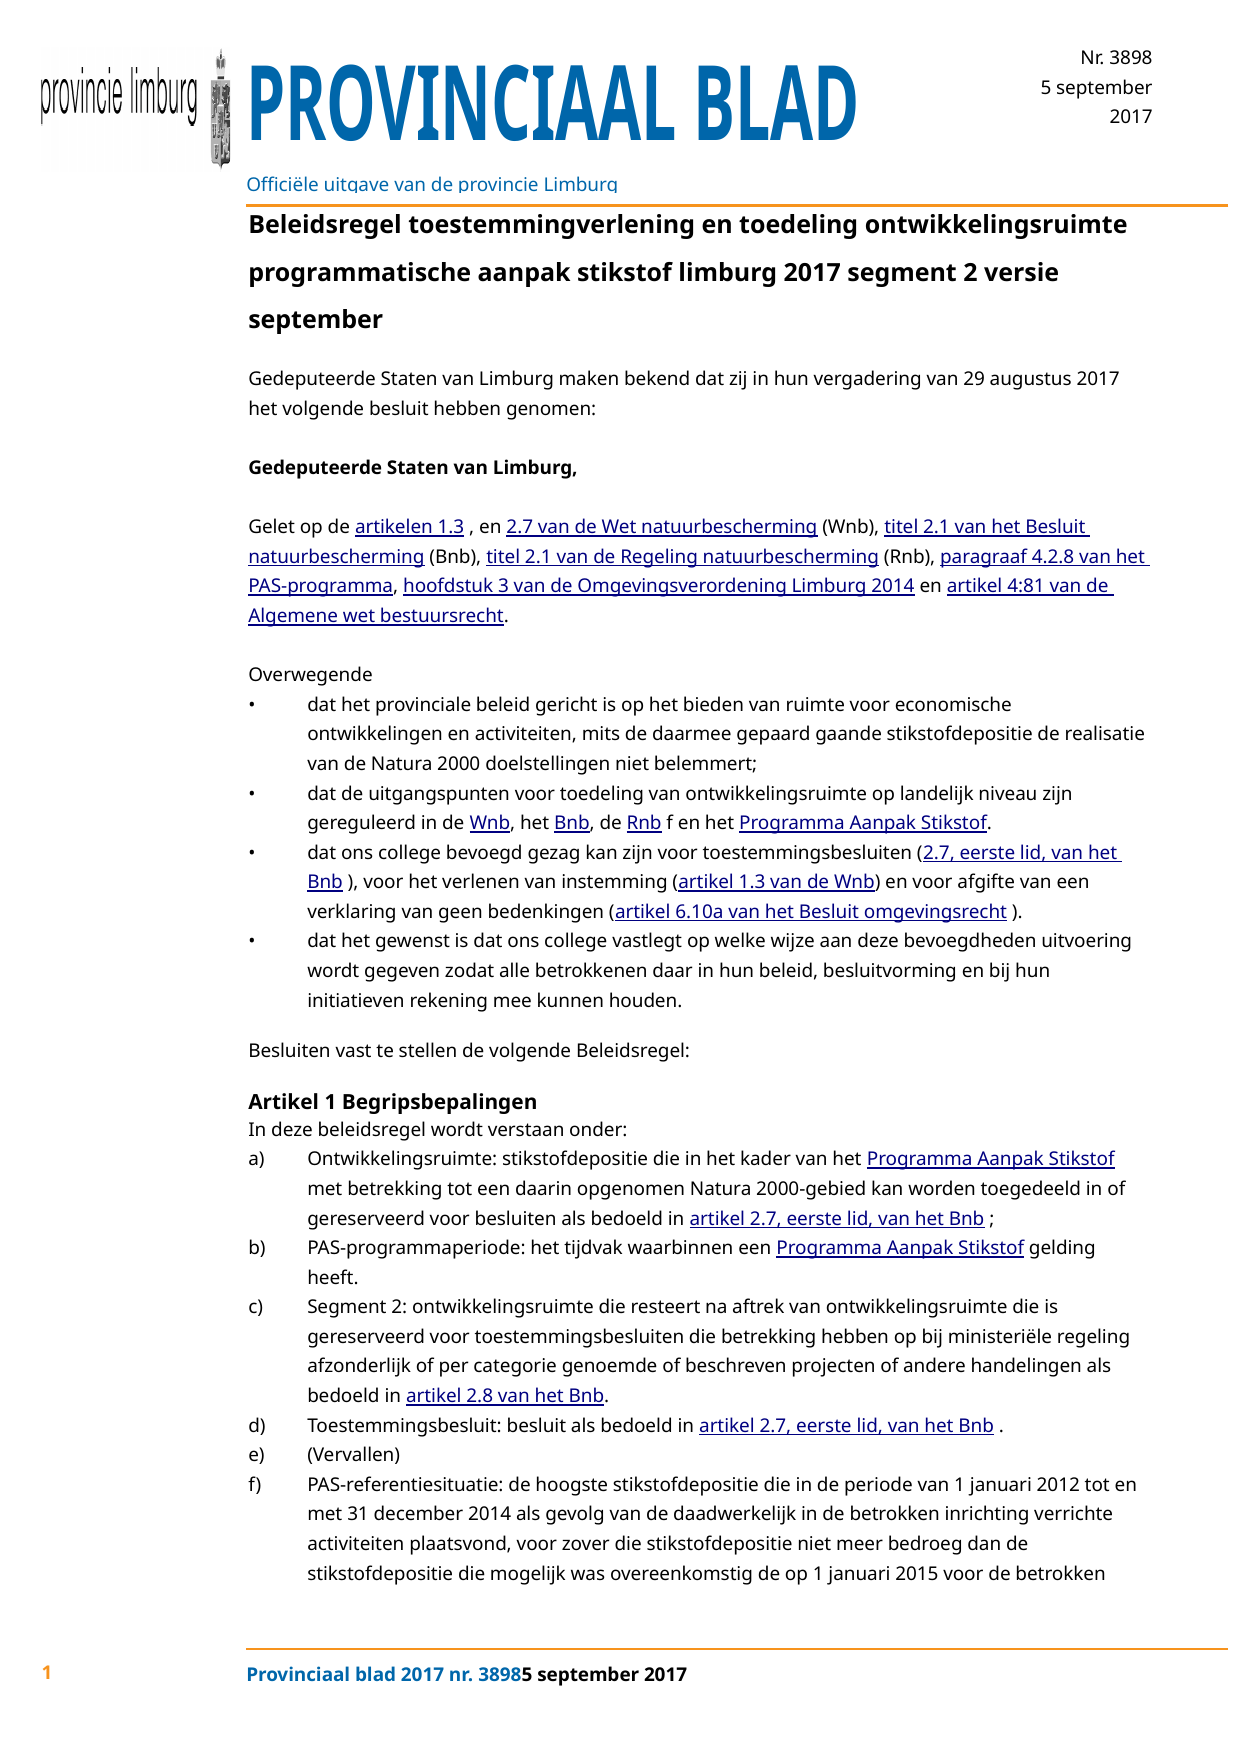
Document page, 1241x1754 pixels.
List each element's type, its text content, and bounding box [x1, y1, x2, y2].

text Gelet op de artikelen 1.3 , en 2.7 van de Wet natuurbescherming (Wnb), titel 2.1 van het Besluit natuurbescherming (Bnb), titel 2.1 van de Regeling natuurbescherming (Rnb), paragraaf 4.2.8 van het PAS-programma, hoofdstuk 3 van de Omgevingsverordening Limburg 2014 en artikel 4:81 van de Algemene wet bestuursrecht. [248, 513, 1152, 628]
list PAS-referentiesituatie: de hoogste stikstofdepositie die in de periode van 1 januari 2012 tot en met 31 december 2014 als gevolg van de daadwerkelijk in de betrokken inrichting verrichte activiteiten plaatsvond, voor zover die stikstofdepositie niet meer bedroeg dan de stikstofdepositie die mogelijk was overeenkomstig de op 1 januari 2015 voor de betrokken [248, 1471, 1152, 1585]
text In deze beleidsregel wordt verstaan onder: [248, 1116, 1152, 1142]
text Overwegende [248, 661, 1152, 687]
list Toestemmingsbesluit: besluit als bedoeld in artikel 2.7, eerste lid, van het Bnb . [248, 1412, 1152, 1437]
list Segment 2: ontwikkelingsruimte die resteert na aftrek van ontwikkelingsruimte die is gereserveerd voor toestemmingsbesluiten die betrekking hebben op bij ministeriële regeling afzonderlijk of per categorie genoemde of beschreven projecten of andere handelingen als bedoeld in artikel 2.8 van het Bnb. [248, 1293, 1152, 1408]
list dat de uitgangspunten voor toedeling van ontwikkelingsruimte op landelijk niveau zijn gereguleerd in de Wnb, het Bnb, de Rnb f en het Programma Aanpak Stikstof. [248, 780, 1152, 835]
text Besluiten vast te stellen de volgende Beleidsregel: [248, 1037, 1152, 1063]
text Gedeputeerde Staten van Limburg maken bekend dat zij in hun vergadering van 29 augustus 2017 het volgende besluit hebben genomen: [248, 366, 1152, 421]
text Artikel 1 Begripsbepalingen [248, 1087, 1152, 1116]
list (Vervallen) [248, 1441, 1152, 1467]
text Gedeputeerde Staten van Limburg, [248, 454, 1152, 480]
list dat het provinciale beleid gericht is op het bieden van ruimte voor economische ontwikkelingen en activiteiten, mits de daarmee gepaard gaande stikstofdepositie de realisatie van de Natura 2000 doelstellingen niet belemmert; [248, 691, 1152, 776]
list dat het gewenst is dat ons college vastlegt op welke wijze aan deze bevoegdheden uitvoering wordt gegeven zodat alle betrokkenen daar in hun beleid, besluitvorming en bij hun initiatieven rekening mee kunnen houden. [248, 928, 1152, 1012]
text Beleidsregel toestemmingverlening en toedeling ontwikkelingsruimte programmatische aanpak stikstof limburg 2017 segment 2 versie september [248, 207, 1152, 336]
list dat ons college bevoegd gezag kan zijn voor toestemmingsbesluiten (2.7, eerste lid, van het Bnb ), voor het verlenen van instemming (artikel 1.3 van de Wnb) en voor afgifte van een verklaring van geen bedenkingen (artikel 6.10a van het Besluit omgevingsrecht ). [248, 839, 1152, 924]
list PAS-programmaperiode: het tijdvak waarbinnen een Programma Aanpak Stikstof gelding heeft. [248, 1234, 1152, 1289]
list Ontwikkelingsruimte: stikstofdepositie die in het kader van het Programma Aanpak Stikstof met betrekking tot een daarin opgenomen Natura 2000-gebied kan worden toegedeeld in of gereserveerd voor besluiten als bedoeld in artikel 2.7, eerste lid, van het Bnb ; [248, 1146, 1152, 1230]
picture [41, 47, 231, 172]
